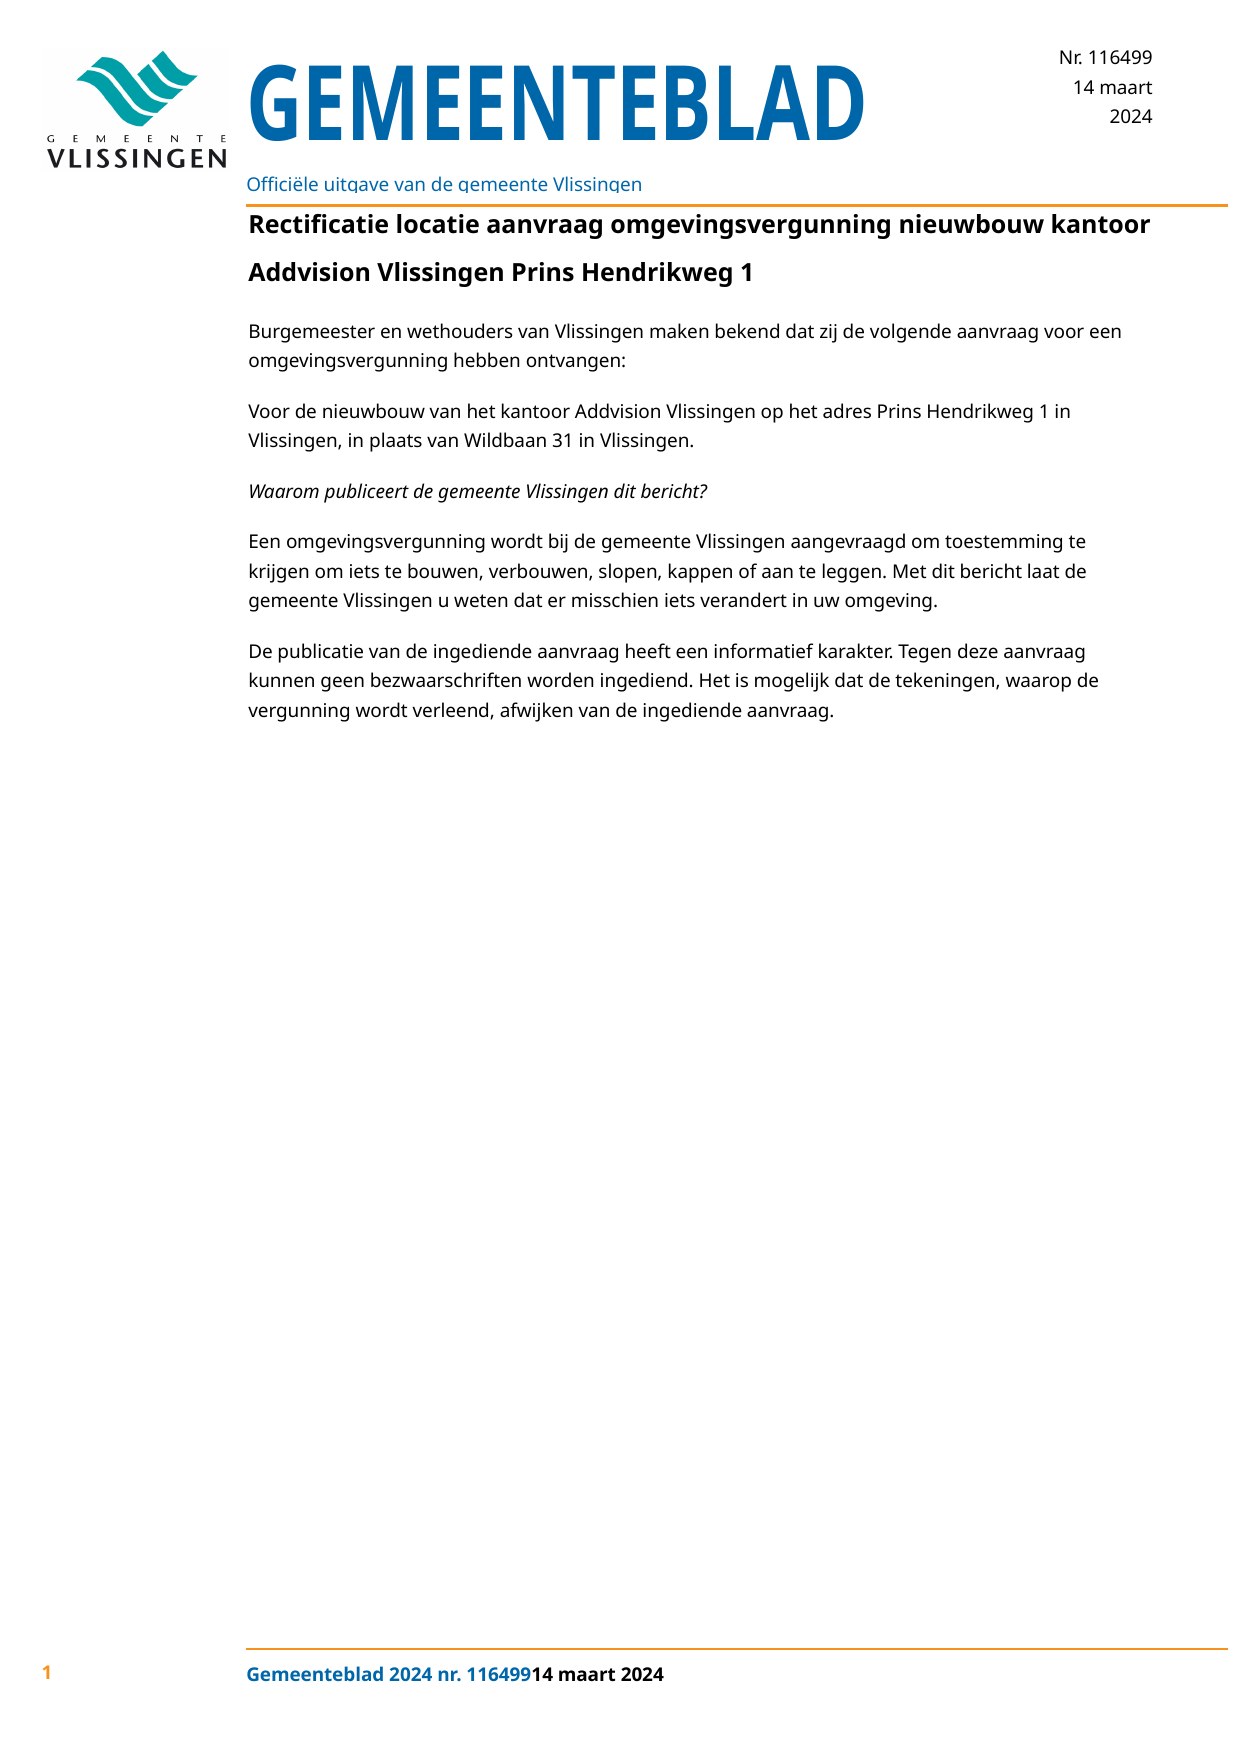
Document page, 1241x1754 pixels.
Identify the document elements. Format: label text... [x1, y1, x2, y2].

text Burgemeester en wethouders van Vlissingen maken bekend dat zij de volgende aanvraag voor een omgevingsvergunning hebben ontvangen: [248, 318, 1152, 373]
text Waarom publiceert de gemeente Vlissingen dit bericht? [248, 478, 1152, 504]
text De publicatie van de ingediende aanvraag heeft een informatief karakter. Tegen deze aanvraag kunnen geen bezwaarschriften worden ingediend. Het is mogelijk dat de tekeningen, waarop de vergunning wordt verleend, afwijken van de ingediende aanvraag. [248, 638, 1152, 723]
text Voor de nieuwbouw van het kantoor Addvision Vlissingen op het adres Prins Hendrikweg 1 in Vlissingen, in plaats van Wildbaan 31 in Vlissingen. [248, 398, 1152, 453]
text Een omgevingsvergunning wordt bij de gemeente Vlissingen aangevraagd om toestemming te krijgen om iets te bouwen, verbouwen, slopen, kappen of aan te leggen. Met dit bericht laat de gemeente Vlissingen u weten dat er misschien iets verandert in uw omgeving. [248, 528, 1152, 613]
text Rectificatie locatie aanvraag omgevingsvergunning nieuwbouw kantoor Addvision Vlissingen Prins Hendrikweg 1 [248, 207, 1152, 288]
picture [41, 47, 231, 172]
